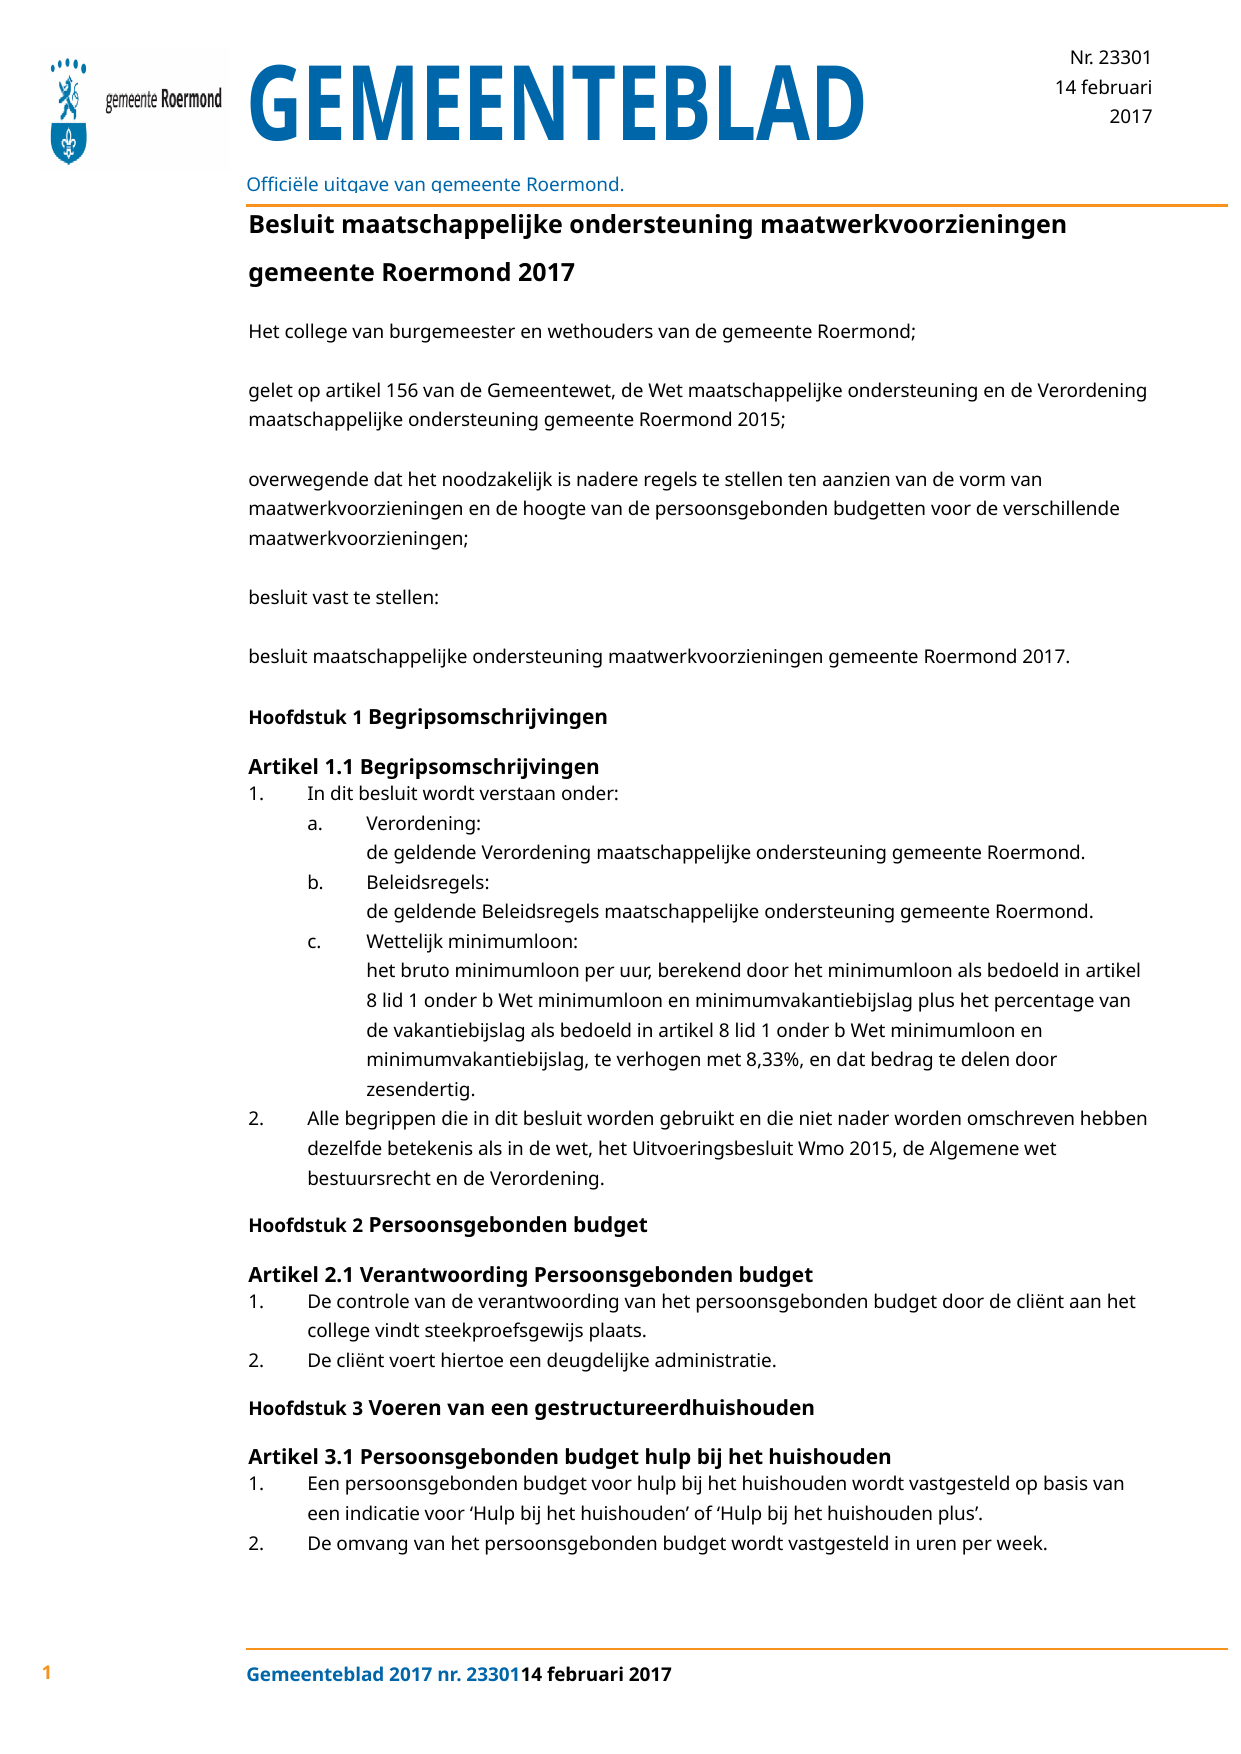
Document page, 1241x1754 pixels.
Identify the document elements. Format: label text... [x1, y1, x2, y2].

picture [41, 47, 231, 172]
list De cliënt voert hiertoe een deugdelijke administratie. [248, 1347, 1152, 1373]
list Alle begrippen die in dit besluit worden gebruikt en die niet nader worden omschreven hebben dezelfde betekenis als in de wet, het Uitvoeringsbesluit Wmo 2015, de Algemene wet bestuursrecht en de Verordening. [248, 1106, 1152, 1191]
list In dit besluit wordt verstaan onder: [248, 780, 1152, 806]
list Beleidsregels: [307, 869, 1152, 895]
text Hoofdstuk 3 Voeren van een gestructureerdhuishouden [248, 1393, 1152, 1421]
text Hoofdstuk 1 Begripsomschrijvingen [248, 702, 1152, 731]
text Artikel 3.1 Persoonsgebonden budget hulp bij het huishouden [248, 1442, 1152, 1471]
list De controle van de verantwoording van het persoonsgebonden budget door de cliënt aan het college vindt steekproefsgewijs plaats. [248, 1288, 1152, 1343]
text Hoofdstuk 2 Persoonsgebonden budget [248, 1210, 1152, 1239]
text besluit maatschappelijke ondersteuning maatwerkvoorzieningen gemeente Roermond 2017. [248, 643, 1152, 669]
list de geldende Beleidsregels maatschappelijke ondersteuning gemeente Roermond. [307, 898, 1152, 924]
text Het college van burgemeester en wethouders van de gemeente Roermond; [248, 318, 1152, 344]
list de geldende Verordening maatschappelijke ondersteuning gemeente Roermond. [307, 839, 1152, 865]
list Wettelijk minimumloon: [307, 928, 1152, 954]
text overwegende dat het noodzakelijk is nadere regels te stellen ten aanzien van de vorm van maatwerkvoorzieningen en de hoogte van de persoonsgebonden budgetten voor de verschillende maatwerkvoorzieningen; [248, 466, 1152, 551]
text Artikel 2.1 Verantwoording Persoonsgebonden budget [248, 1260, 1152, 1288]
text besluit vast te stellen: [248, 584, 1152, 610]
text gelet op artikel 156 van de Gemeentewet, de Wet maatschappelijke ondersteuning en de Verordening maatschappelijke ondersteuning gemeente Roermond 2015; [248, 377, 1152, 432]
list Verordening: [307, 810, 1152, 836]
list het bruto minimumloon per uur, berekend door het minimumloon als bedoeld in artikel 8 lid 1 onder b Wet minimumloon en minimumvakantiebijslag plus het percentage van de vakantiebijslag als bedoeld in artikel 8 lid 1 onder b Wet minimumloon en minimumvakantiebijslag, te verhogen met 8,33%, en dat bedrag te delen door zesendertig. [307, 958, 1152, 1102]
text Besluit maatschappelijke ondersteuning maatwerkvoorzieningen gemeente Roermond 2017 [248, 207, 1152, 288]
list Een persoonsgebonden budget voor hulp bij het huishouden wordt vastgesteld op basis van een indicatie voor ‘Hulp bij het huishouden’ of ‘Hulp bij het huishouden plus’. [248, 1471, 1152, 1526]
list De omvang van het persoonsgebonden budget wordt vastgesteld in uren per week. [248, 1530, 1152, 1556]
text Artikel 1.1 Begripsomschrijvingen [248, 752, 1152, 780]
